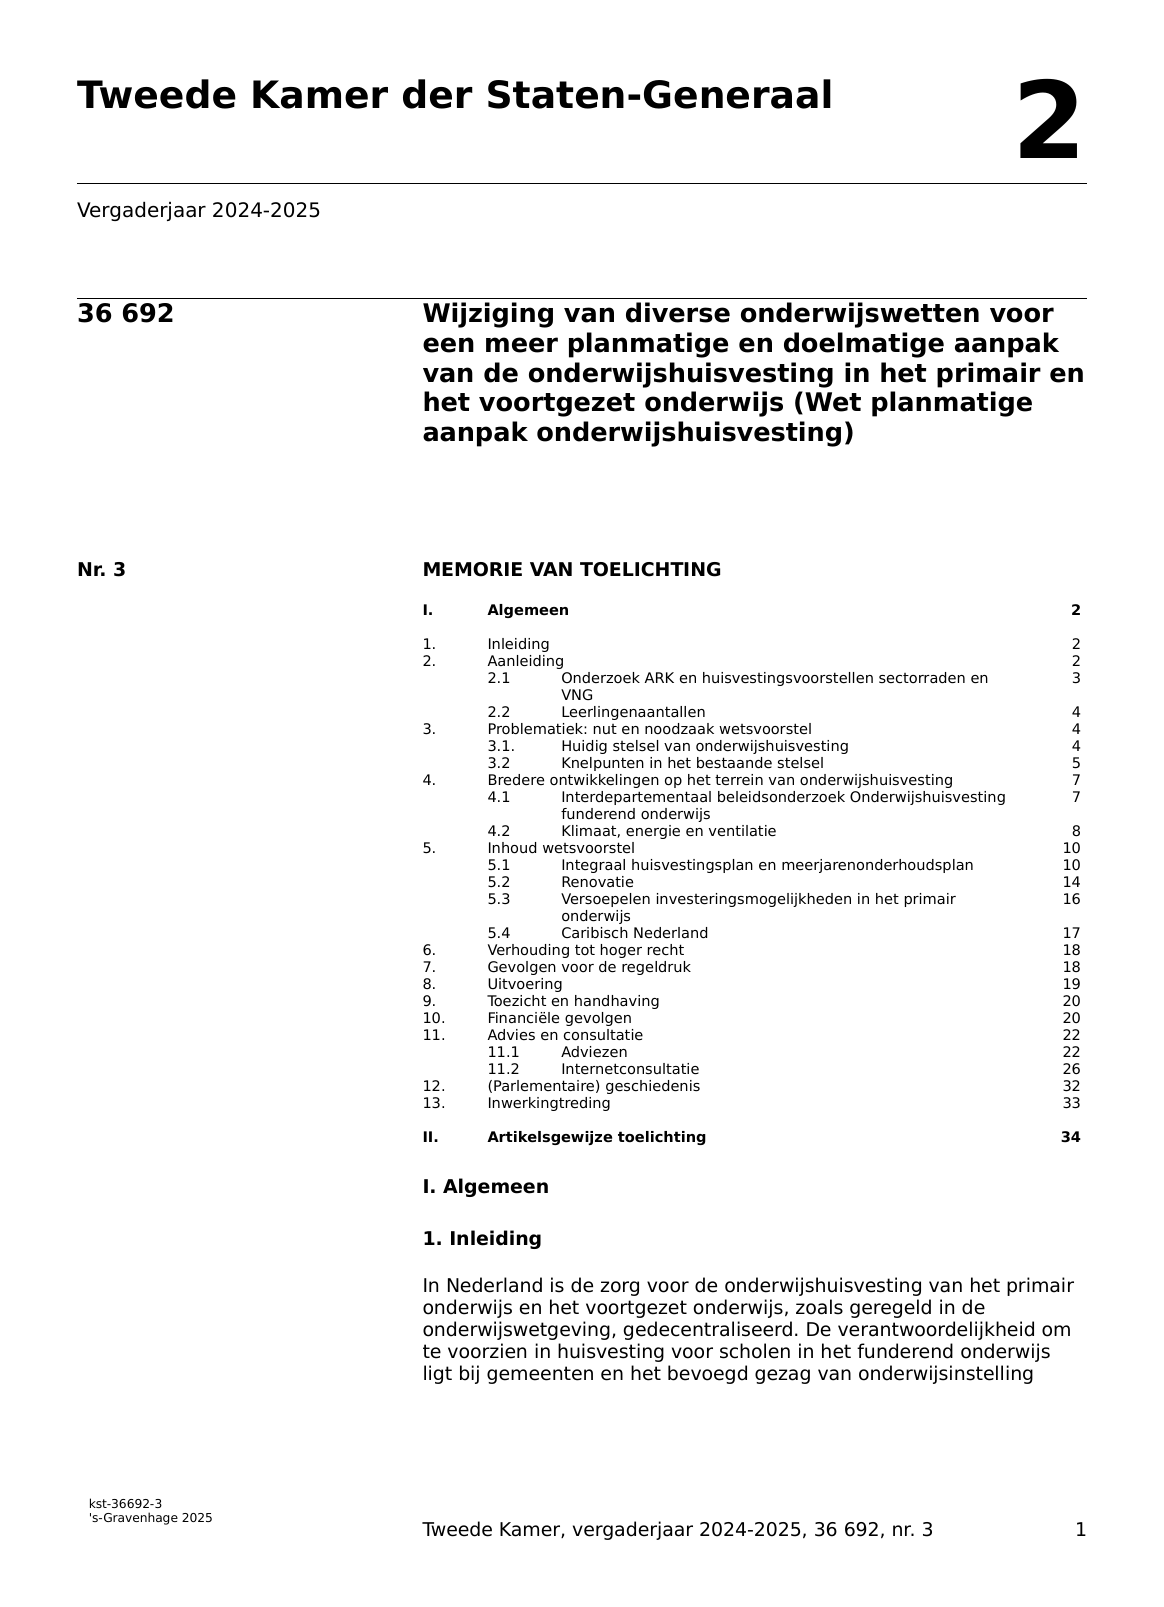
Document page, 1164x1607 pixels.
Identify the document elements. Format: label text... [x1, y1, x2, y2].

table_cell 8. [422, 976, 481, 993]
table_cell Caribisch Nederland [555, 925, 1027, 942]
table_cell 6. [422, 942, 481, 959]
table_cell [555, 619, 1027, 636]
subtitle I. Algemeen [422, 1176, 1087, 1198]
table_cell Advies en consultatie [481, 1027, 1027, 1044]
table_cell Problematiek: nut en noodzaak wetsvoorstel [481, 721, 1027, 738]
table_cell Aanleiding [481, 653, 1027, 670]
table_cell 10. [422, 1010, 481, 1027]
table_cell 2.2 [481, 704, 555, 721]
table_cell Leerlingenaantallen [555, 704, 1027, 721]
table_cell [422, 738, 481, 755]
table_cell [422, 857, 481, 874]
text kst-36692-3 [88, 1497, 323, 1511]
text 's-Gravenhage 2025 [88, 1511, 323, 1525]
table_cell [422, 874, 481, 891]
table_cell 7 [1028, 772, 1087, 789]
table_cell Toezicht en handhaving [481, 993, 1027, 1010]
table_cell [555, 1112, 1027, 1129]
table_cell 5.2 [481, 874, 555, 891]
table_cell 4.2 [481, 823, 555, 840]
table_cell 18 [1028, 942, 1087, 959]
table_cell Adviezen [555, 1044, 1027, 1061]
table_cell 2. [422, 653, 481, 670]
table_cell Knelpunten in het bestaande stelsel [555, 755, 1027, 772]
table_header I. [422, 602, 481, 619]
table_header 2 [886, 59, 1087, 183]
table_cell 5 [1028, 755, 1087, 772]
table_cell Bredere ontwikkelingen op het terrein van onderwijshuisvesting [481, 772, 1027, 789]
table_cell [1028, 619, 1087, 636]
table_cell 19 [1028, 976, 1087, 993]
table_header Algemeen [481, 602, 1027, 619]
table_cell 14 [1028, 874, 1087, 891]
table_cell 11.2 [481, 1061, 555, 1078]
table_cell 32 [1028, 1078, 1087, 1095]
table_cell 18 [1028, 959, 1087, 976]
table_cell 7. [422, 959, 481, 976]
table_cell [422, 1112, 481, 1129]
table_cell 11. [422, 1027, 481, 1044]
table_cell Integraal huisvestingsplan en meerjarenonderhoudsplan [555, 857, 1027, 874]
table_cell Renovatie [555, 874, 1027, 891]
table_cell 33 [1028, 1095, 1087, 1112]
table_cell 2 [1028, 636, 1087, 653]
subtitle 1. Inleiding [422, 1228, 1087, 1249]
table_cell 8 [1028, 823, 1087, 840]
table_cell Interdepartementaal beleidsonderzoek Onderwijshuisvesting funderend onderwijs [555, 789, 1027, 823]
text In Nederland is de zorg voor de onderwijshuisvesting van het primair onderwijs en het voortgezet onderwijs, zoals geregeld in de onderwijswetgeving, gedecentraliseerd. De verantwoordelijkheid om te voorzien in huisvesting voor scholen in het funderend onderwijs ligt bij gemeenten en het bevoegd gezag van onderwijsinstelling [422, 1274, 1087, 1384]
table_cell [422, 1061, 481, 1078]
table_cell [422, 823, 481, 840]
table_cell Huidig stelsel van onderwijshuisvesting [555, 738, 1027, 755]
table_cell Inhoud wetsvoorstel [481, 840, 1027, 857]
table_cell 16 [1028, 891, 1087, 925]
table_cell 2 [1028, 653, 1087, 670]
table_cell Gevolgen voor de regeldruk [481, 959, 1027, 976]
table_cell Artikelsgewijze toelichting [481, 1129, 1027, 1146]
table_cell 13. [422, 1095, 481, 1112]
table_cell [422, 891, 481, 925]
table_cell [481, 1112, 555, 1129]
table_cell 3. [422, 721, 481, 738]
table_cell Inwerkingtreding [481, 1095, 1027, 1112]
subtitle 36 692 Wijziging van diverse onderwijswetten voor een meer planmatige en doelmatige aanpak van de onderwijshuisvesting in het primair en het voortgezet onderwijs (Wet planmatige aanpak onderwijshuisvesting) [77, 299, 1087, 447]
table_cell [422, 1044, 481, 1061]
table_cell [481, 619, 555, 636]
table_cell 4.1 [481, 789, 555, 823]
table_cell Verhouding tot hoger recht [481, 942, 1027, 959]
table_cell 1. [422, 636, 481, 653]
table_cell 3.1. [481, 738, 555, 755]
table_cell [422, 789, 481, 823]
table_cell 4 [1028, 721, 1087, 738]
table_cell Uitvoering [481, 976, 1027, 993]
table_cell 5.4 [481, 925, 555, 942]
table_cell Klimaat, energie en ventilatie [555, 823, 1027, 840]
table_cell 4 [1028, 738, 1087, 755]
table_cell 20 [1028, 993, 1087, 1010]
table_cell II. [422, 1129, 481, 1146]
table_cell 3 [1028, 670, 1087, 704]
table_cell 10 [1028, 857, 1087, 874]
table_header Tweede Kamer der Staten-Generaal [77, 59, 886, 183]
table_cell 11.1 [481, 1044, 555, 1061]
table_cell [422, 755, 481, 772]
table_cell 17 [1028, 925, 1087, 942]
table_cell Versoepelen investeringsmogelijkheden in het primair onderwijs [555, 891, 1027, 925]
table_cell [422, 925, 481, 942]
table_cell 12. [422, 1078, 481, 1095]
table_cell 9. [422, 993, 481, 1010]
table_cell 5.1 [481, 857, 555, 874]
table_cell [422, 704, 481, 721]
table_cell 2.1 [481, 670, 555, 704]
table_cell 22 [1028, 1044, 1087, 1061]
table_cell (Parlementaire) geschiedenis [481, 1078, 1027, 1095]
table_cell 5. [422, 840, 481, 857]
table_cell 7 [1028, 789, 1087, 823]
table_cell Vergaderjaar 2024-2025 [77, 184, 1087, 298]
table_cell [422, 670, 481, 704]
table_cell Internetconsultatie [555, 1061, 1027, 1078]
table_cell [422, 619, 481, 636]
table_cell 5.3 [481, 891, 555, 925]
table_cell [1028, 1112, 1087, 1129]
table_cell 4 [1028, 704, 1087, 721]
table_cell 34 [1028, 1129, 1087, 1146]
subtitle Nr. 3 MEMORIE VAN TOELICHTING [77, 558, 1087, 580]
table_cell 4. [422, 772, 481, 789]
table_cell 10 [1028, 840, 1087, 857]
table_cell 3.2 [481, 755, 555, 772]
table_cell Inleiding [481, 636, 1027, 653]
table_cell Onderzoek ARK en huisvestingsvoorstellen sectorraden en VNG [555, 670, 1027, 704]
table_cell 26 [1028, 1061, 1087, 1078]
table_cell Financiële gevolgen [481, 1010, 1027, 1027]
table_header 2 [1028, 602, 1087, 619]
table_cell 20 [1028, 1010, 1087, 1027]
table_cell 22 [1028, 1027, 1087, 1044]
